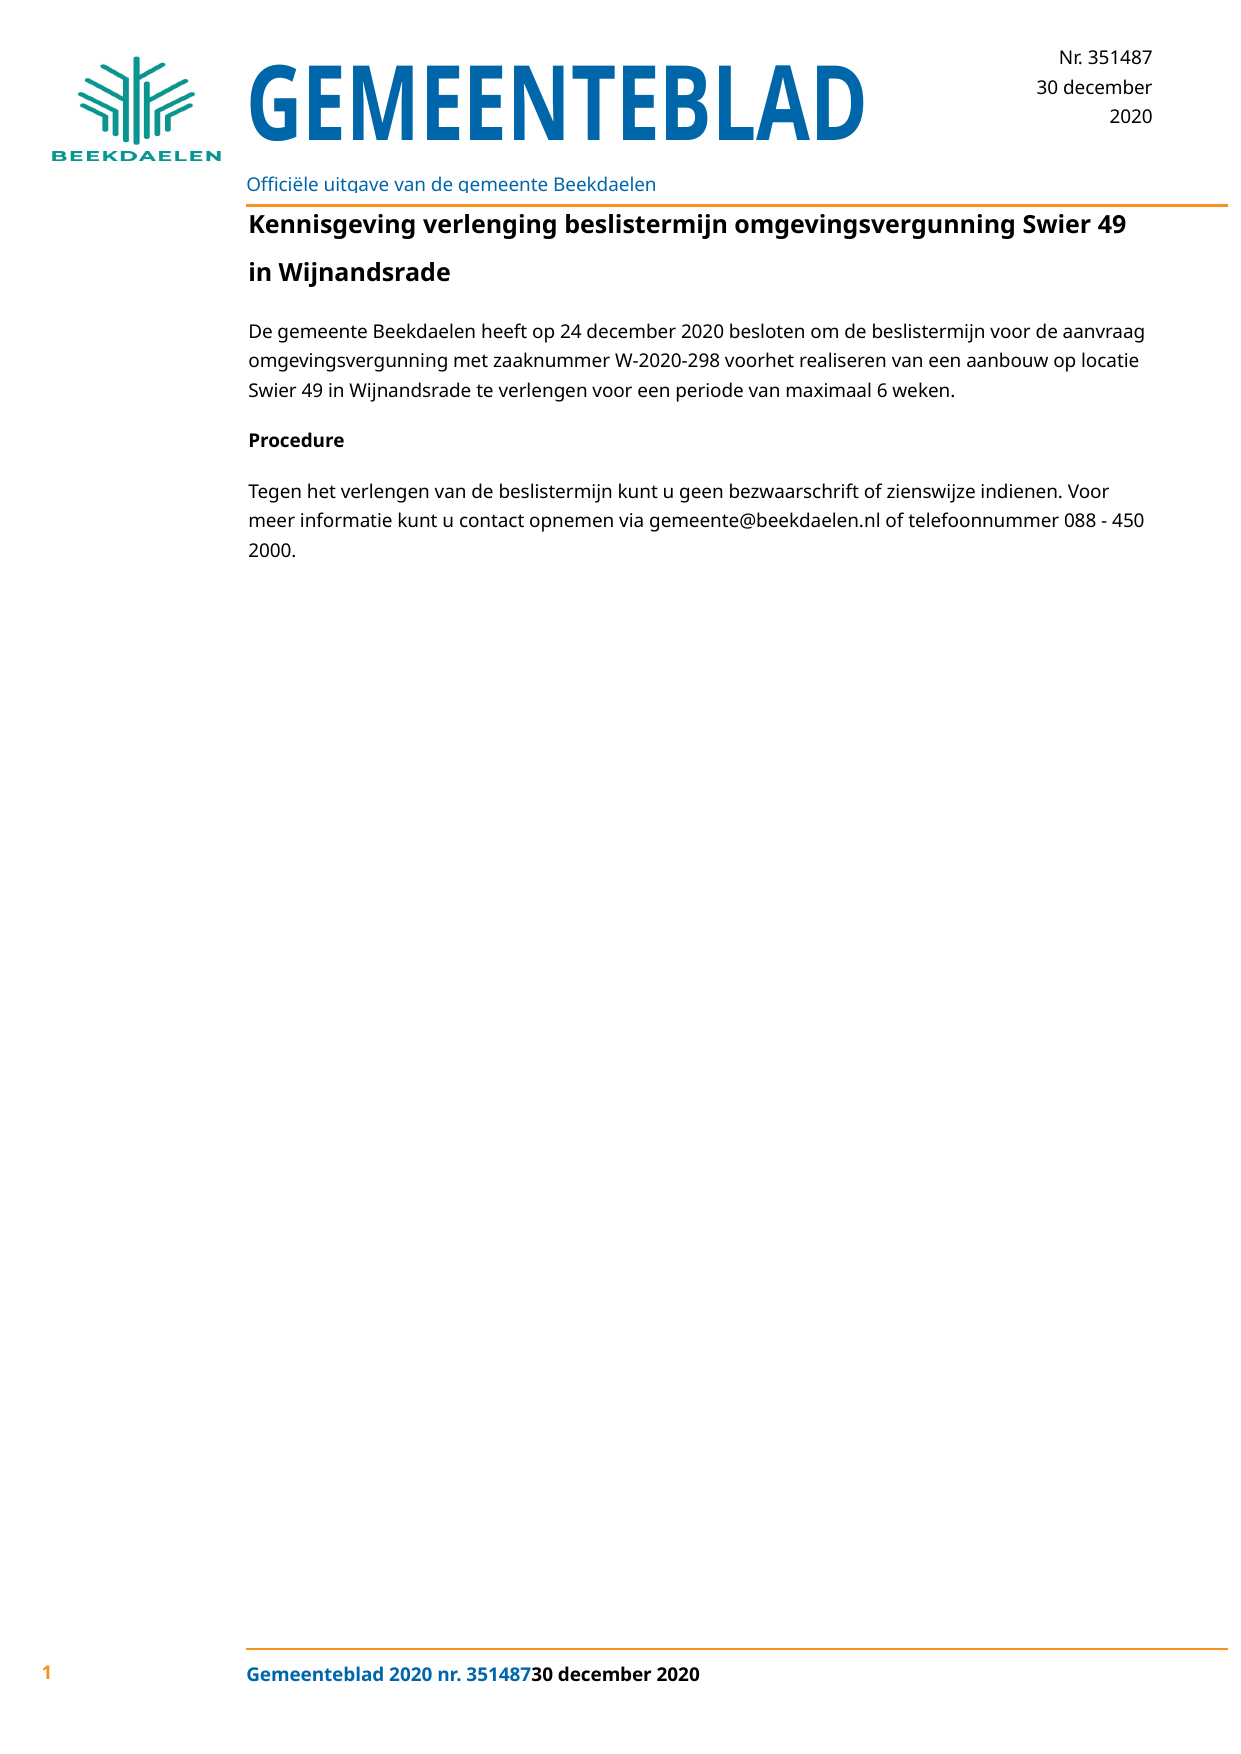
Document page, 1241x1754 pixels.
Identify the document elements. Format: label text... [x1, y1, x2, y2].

text Procedure [248, 427, 1152, 453]
text Kennisgeving verlenging beslistermijn omgevingsvergunning Swier 49 in Wijnandsrade [248, 207, 1152, 288]
picture [41, 47, 231, 172]
text Tegen het verlengen van de beslistermijn kunt u geen bezwaarschrift of zienswijze indienen. Voor meer informatie kunt u contact opnemen via gemeente@beekdaelen.nl of telefoonnummer 088 - 450 2000. [248, 478, 1152, 563]
text De gemeente Beekdaelen heeft op 24 december 2020 besloten om de beslistermijn voor de aanvraag omgevingsvergunning met zaaknummer W-2020-298 voorhet realiseren van een aanbouw op locatie Swier 49 in Wijnandsrade te verlengen voor een periode van maximaal 6 weken. [248, 318, 1152, 403]
